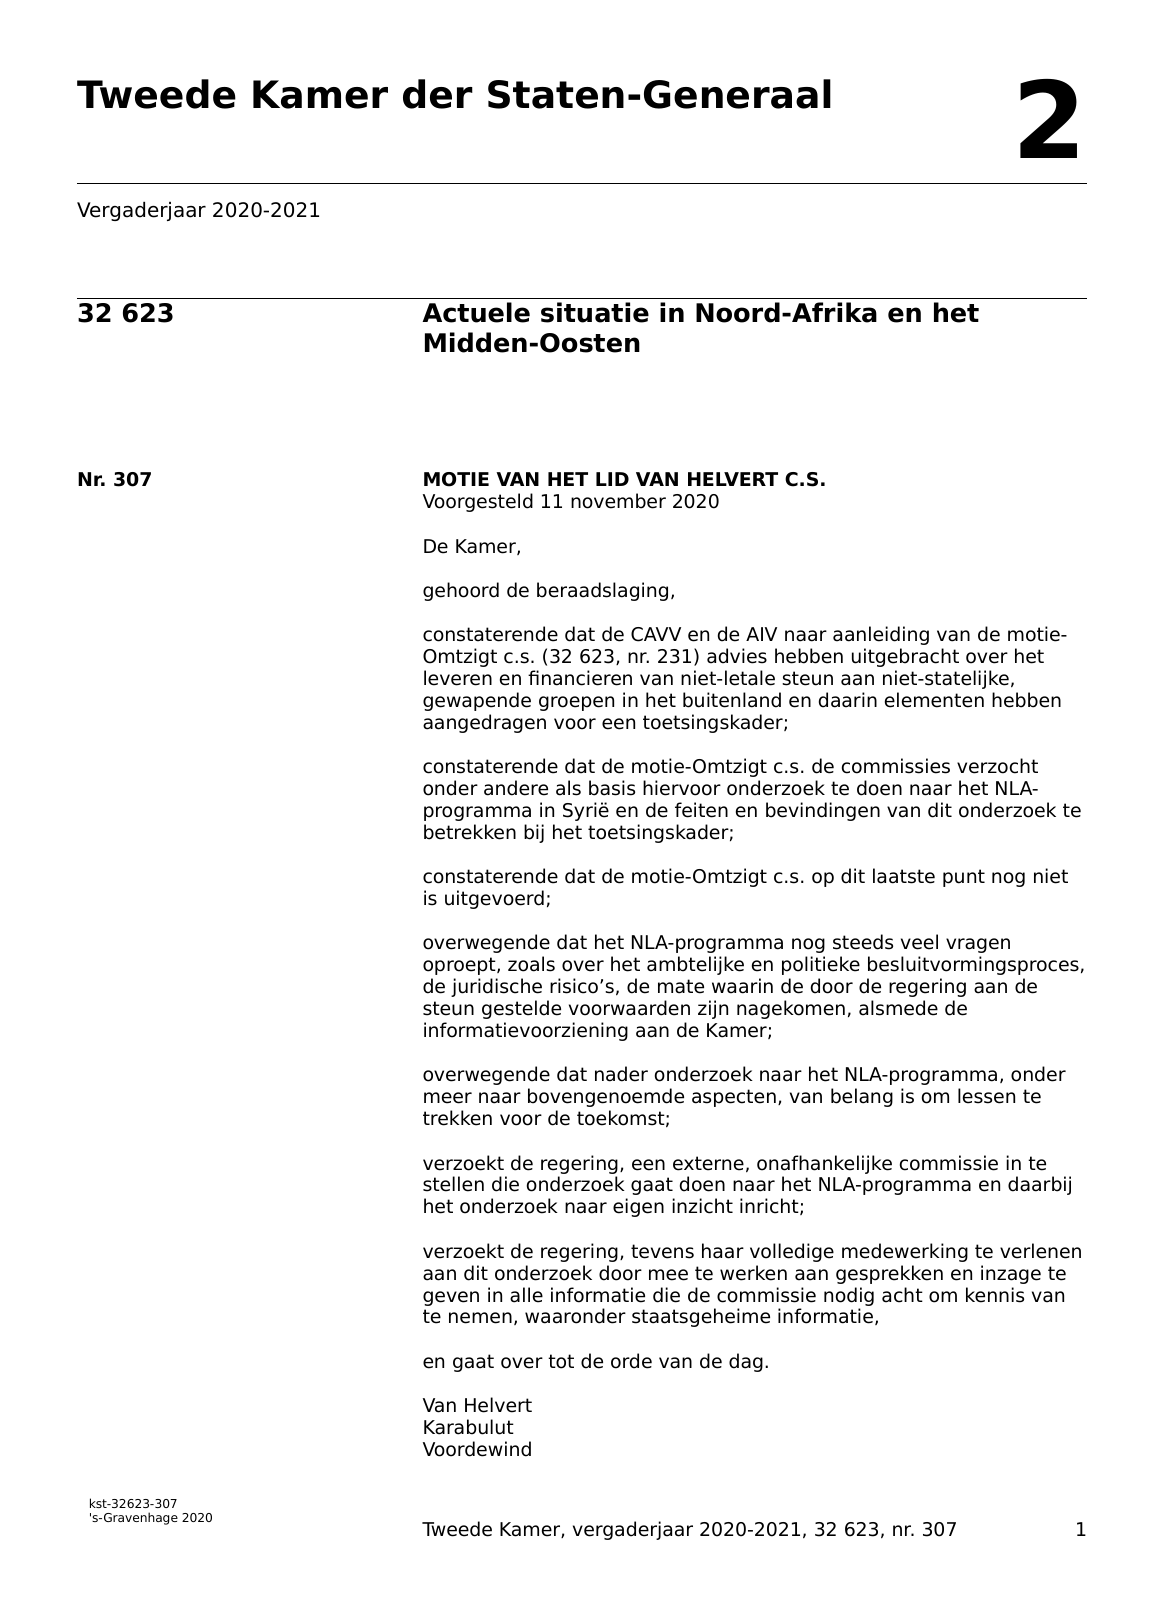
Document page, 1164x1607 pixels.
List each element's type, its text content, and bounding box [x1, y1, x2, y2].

text kst-32623-307 [88, 1497, 323, 1511]
text Voordewind [422, 1439, 1087, 1461]
text 's-Gravenhage 2020 [88, 1511, 323, 1525]
table_header Tweede Kamer der Staten-Generaal [77, 59, 886, 183]
text Karabulut [422, 1417, 1087, 1439]
table_cell Vergaderjaar 2020-2021 [77, 184, 1087, 298]
text De Kamer, [422, 536, 1087, 557]
text overwegende dat het NLA-programma nog steeds veel vragen oproept, zoals over het ambtelijke en politieke besluitvormingsproces, de juridische risico’s, de mate waarin de door de regering aan de steun gestelde voorwaarden zijn nagekomen, alsmede de informatievoorziening aan de Kamer; [422, 932, 1087, 1042]
text Voorgesteld 11 november 2020 [422, 491, 1087, 513]
subtitle Nr. 307 MOTIE VAN HET LID VAN HELVERT C.S. [77, 469, 1087, 491]
text gehoord de beraadslaging, [422, 580, 1087, 602]
table_header 2 [886, 59, 1087, 183]
text verzoekt de regering, tevens haar volledige medewerking te verlenen aan dit onderzoek door mee te werken aan gesprekken en inzage te geven in alle informatie die de commissie nodig acht om kennis van te nemen, waaronder staatsgeheime informatie, [422, 1241, 1087, 1328]
text constaterende dat de motie-Omtzigt c.s. op dit laatste punt nog niet is uitgevoerd; [422, 866, 1087, 910]
subtitle 32 623 Actuele situatie in Noord-Afrika en het Midden-Oosten [77, 299, 1087, 358]
text constaterende dat de CAVV en de AIV naar aanleiding van de motie-Omtzigt c.s. (32 623, nr. 231) advies hebben uitgebracht over het leveren en financieren van niet-letale steun aan niet-statelijke, gewapende groepen in het buitenland en daarin elementen hebben aangedragen voor een toetsingskader; [422, 624, 1087, 734]
text en gaat over tot de orde van de dag. [422, 1351, 1087, 1373]
text Van Helvert [422, 1395, 1087, 1417]
text overwegende dat nader onderzoek naar het NLA-programma, onder meer naar bovengenoemde aspecten, van belang is om lessen te trekken voor de toekomst; [422, 1064, 1087, 1130]
text constaterende dat de motie-Omtzigt c.s. de commissies verzocht onder andere als basis hiervoor onderzoek te doen naar het NLA-programma in Syrië en de feiten en bevindingen van dit onderzoek te betrekken bij het toetsingskader; [422, 756, 1087, 844]
text verzoekt de regering, een externe, onafhankelijke commissie in te stellen die onderzoek gaat doen naar het NLA-programma en daarbij het onderzoek naar eigen inzicht inricht; [422, 1152, 1087, 1218]
